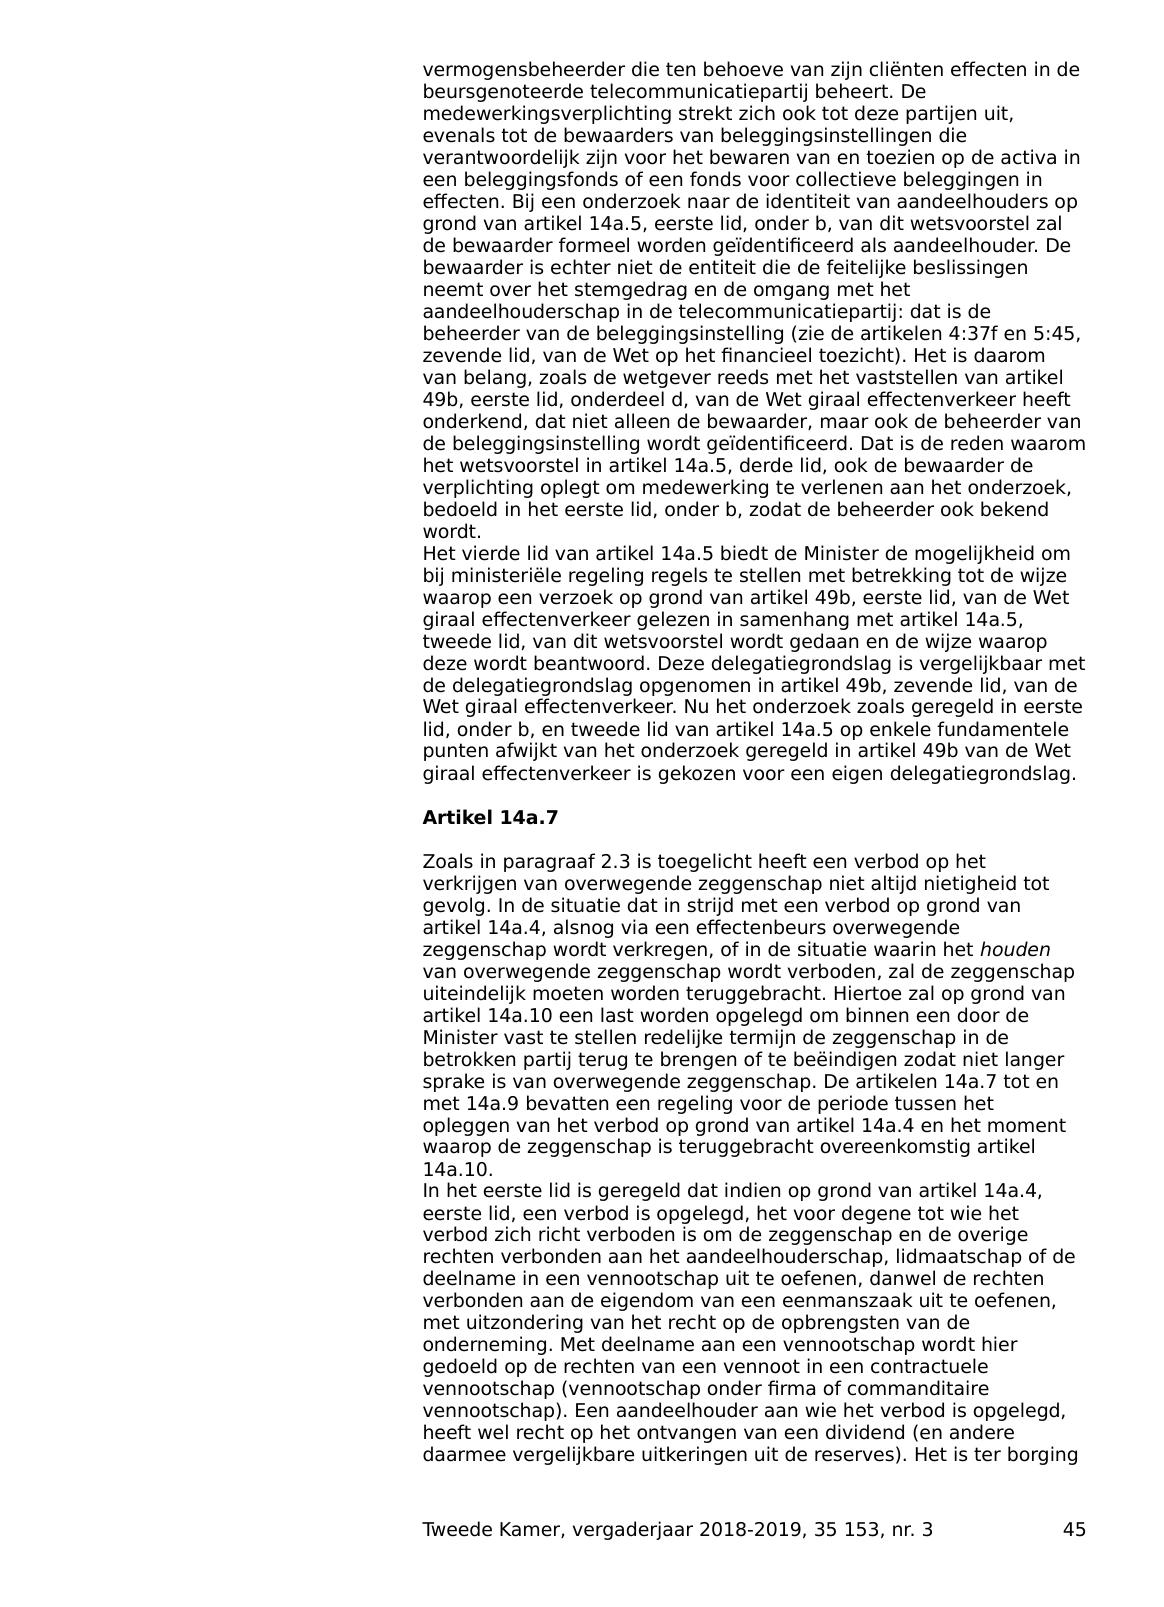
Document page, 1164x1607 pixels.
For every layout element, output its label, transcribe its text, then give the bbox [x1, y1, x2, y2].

subtitle Artikel 14a.7 [422, 807, 1087, 828]
text vermogensbeheerder die ten behoeve van zijn cliënten effecten in de beursgenoteerde telecommunicatiepartij beheert. De medewerkingsverplichting strekt zich ook tot deze partijen uit, evenals tot de bewaarders van beleggingsinstellingen die verantwoordelijk zijn voor het bewaren van en toezien op de activa in een beleggingsfonds of een fonds voor collectieve beleggingen in effecten. Bij een onderzoek naar de identiteit van aandeelhouders op grond van artikel 14a.5, eerste lid, onder b, van dit wetsvoorstel zal de bewaarder formeel worden geïdentificeerd als aandeelhouder. De bewaarder is echter niet de entiteit die de feitelijke beslissingen neemt over het stemgedrag en de omgang met het aandeelhouderschap in de telecommunicatiepartij: dat is de beheerder van de beleggingsinstelling (zie de artikelen 4:37f en 5:45, zevende lid, van de Wet op het financieel toezicht). Het is daarom van belang, zoals de wetgever reeds met het vaststellen van artikel 49b, eerste lid, onderdeel d, van de Wet giraal effectenverkeer heeft onderkend, dat niet alleen de bewaarder, maar ook de beheerder van de beleggingsinstelling wordt geïdentificeerd. Dat is de reden waarom het wetsvoorstel in artikel 14a.5, derde lid, ook de bewaarder de verplichting oplegt om medewerking te verlenen aan het onderzoek, bedoeld in het eerste lid, onder b, zodat de beheerder ook bekend wordt. [422, 59, 1087, 543]
text In het eerste lid is geregeld dat indien op grond van artikel 14a.4, eerste lid, een verbod is opgelegd, het voor degene tot wie het verbod zich richt verboden is om de zeggenschap en de overige rechten verbonden aan het aandeelhouderschap, lidmaatschap of de deelname in een vennootschap uit te oefenen, danwel de rechten verbonden aan de eigendom van een eenmanszaak uit te oefenen, met uitzondering van het recht op de opbrengsten van de onderneming. Met deelname aan een vennootschap wordt hier gedoeld op de rechten van een vennoot in een contractuele vennootschap (vennootschap onder firma of commanditaire vennootschap). Een aandeelhouder aan wie het verbod is opgelegd, heeft wel recht op het ontvangen van een dividend (en andere daarmee vergelijkbare uitkeringen uit de reserves). Het is ter borging [422, 1180, 1087, 1466]
text Zoals in paragraaf 2.3 is toegelicht heeft een verbod op het verkrijgen van overwegende zeggenschap niet altijd nietigheid tot gevolg. In de situatie dat in strijd met een verbod op grond van artikel 14a.4, alsnog via een effectenbeurs overwegende zeggenschap wordt verkregen, of in de situatie waarin het houden van overwegende zeggenschap wordt verboden, zal de zeggenschap uiteindelijk moeten worden teruggebracht. Hiertoe zal op grond van artikel 14a.10 een last worden opgelegd om binnen een door de Minister vast te stellen redelijke termijn de zeggenschap in de betrokken partij terug te brengen of te beëindigen zodat niet langer sprake is van overwegende zeggenschap. De artikelen 14a.7 tot en met 14a.9 bevatten een regeling voor de periode tussen het opleggen van het verbod op grond van artikel 14a.4 en het moment waarop de zeggenschap is teruggebracht overeenkomstig artikel 14a.10. [422, 851, 1087, 1180]
text Het vierde lid van artikel 14a.5 biedt de Minister de mogelijkheid om bij ministeriële regeling regels te stellen met betrekking tot de wijze waarop een verzoek op grond van artikel 49b, eerste lid, van de Wet giraal effectenverkeer gelezen in samenhang met artikel 14a.5, tweede lid, van dit wetsvoorstel wordt gedaan en de wijze waarop deze wordt beantwoord. Deze delegatiegrondslag is vergelijkbaar met de delegatiegrondslag opgenomen in artikel 49b, zevende lid, van de Wet giraal effectenverkeer. Nu het onderzoek zoals geregeld in eerste lid, onder b, en tweede lid van artikel 14a.5 op enkele fundamentele punten afwijkt van het onderzoek geregeld in artikel 49b van de Wet giraal effectenverkeer is gekozen voor een eigen delegatiegrondslag. [422, 543, 1087, 784]
